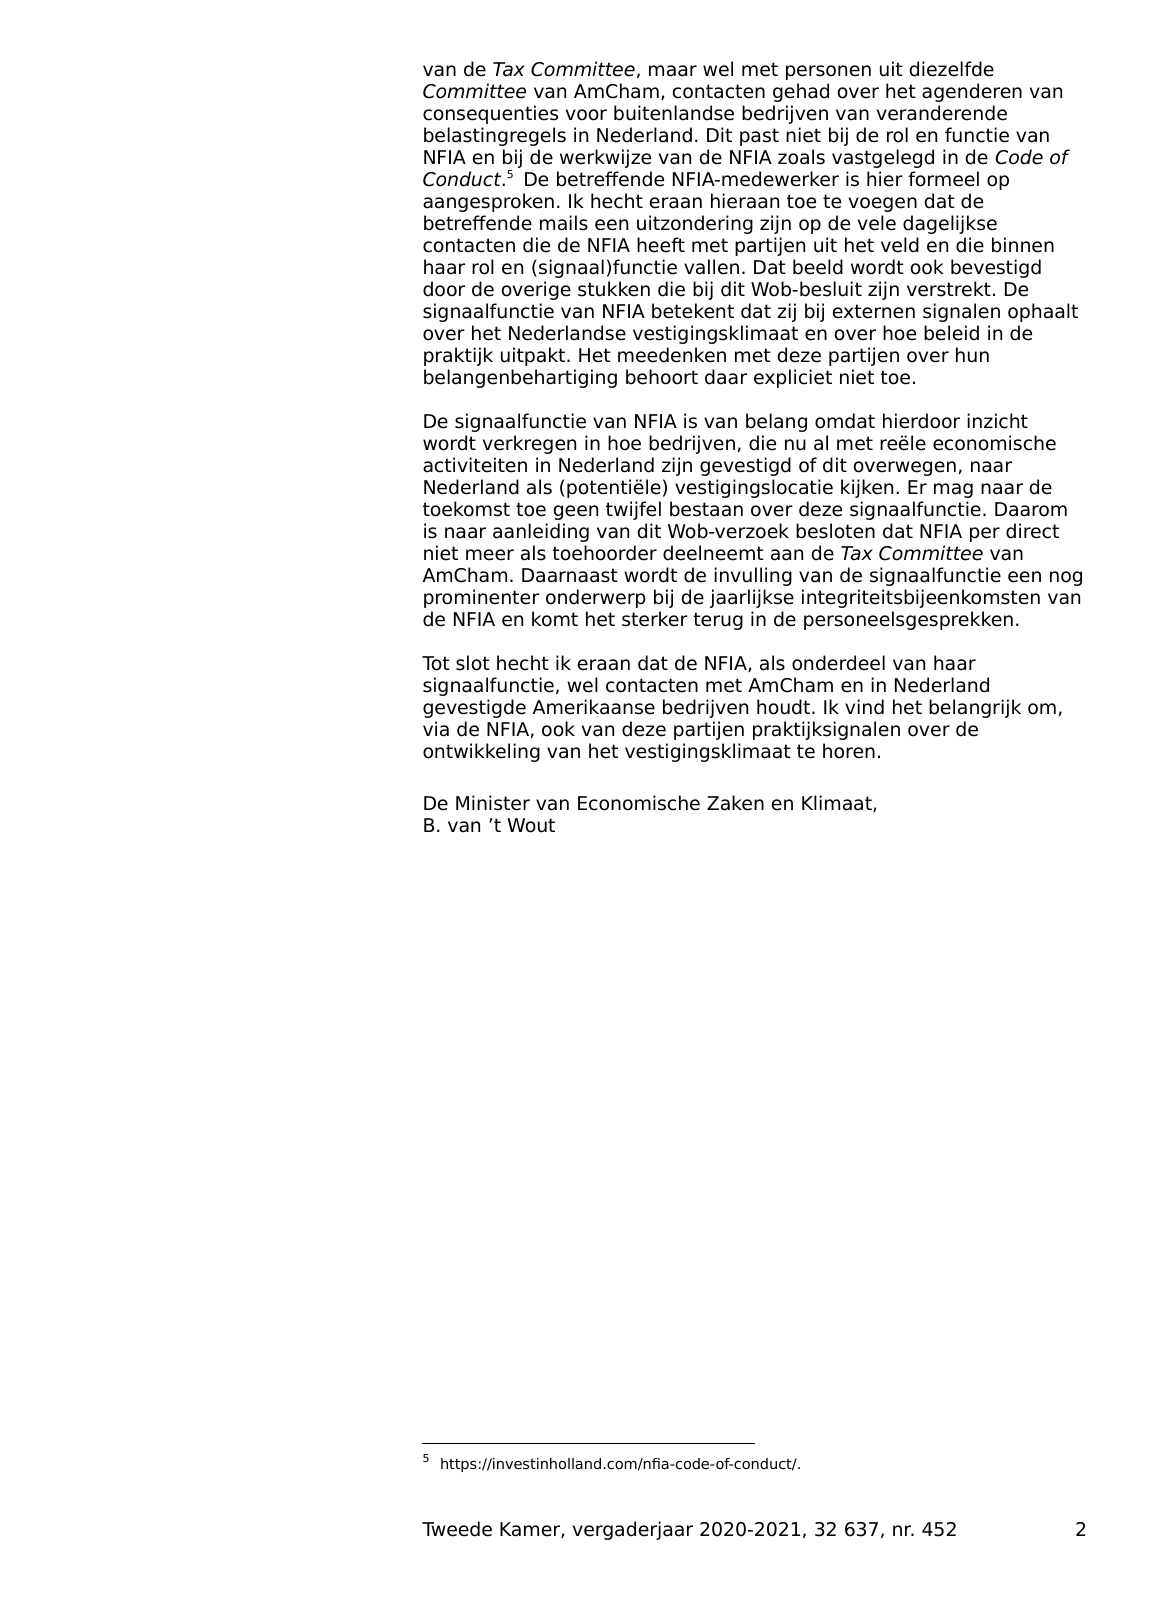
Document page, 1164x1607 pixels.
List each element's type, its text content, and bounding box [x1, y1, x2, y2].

text Tot slot hecht ik eraan dat de NFIA, als onderdeel van haar signaalfunctie, wel contacten met AmCham en in Nederland gevestigde Amerikaanse bedrijven houdt. Ik vind het belangrijk om, via de NFIA, ook van deze partijen praktijksignalen over de ontwikkeling van het vestigingsklimaat te horen. [422, 653, 1087, 763]
text De Minister van Economische Zaken en Klimaat, B. van ’t Wout [422, 793, 1087, 837]
text https://investinholland.com/nfia-code-of-conduct/. [422, 1452, 1087, 1474]
text van de Tax Committee, maar wel met personen uit diezelfde Committee van AmCham, contacten gehad over het agenderen van consequenties voor buitenlandse bedrijven van veranderende belastingregels in Nederland. Dit past niet bij de rol en functie van NFIA en bij de werkwijze van de NFIA zoals vastgelegd in de Code of Conduct. De betreffende NFIA-medewerker is hier formeel op aangesproken. Ik hecht eraan hieraan toe te voegen dat de betreffende mails een uitzondering zijn op de vele dagelijkse contacten die de NFIA heeft met partijen uit het veld en die binnen haar rol en (signaal)functie vallen. Dat beeld wordt ook bevestigd door de overige stukken die bij dit Wob-besluit zijn verstrekt. De signaalfunctie van NFIA betekent dat zij bij externen signalen ophaalt over het Nederlandse vestigingsklimaat en over hoe beleid in de praktijk uitpakt. Het meedenken met deze partijen over hun belangenbehartiging behoort daar expliciet niet toe. [422, 59, 1087, 389]
text De signaalfunctie van NFIA is van belang omdat hierdoor inzicht wordt verkregen in hoe bedrijven, die nu al met reële economische activiteiten in Nederland zijn gevestigd of dit overwegen, naar Nederland als (potentiële) vestigingslocatie kijken. Er mag naar de toekomst toe geen twijfel bestaan over deze signaalfunctie. Daarom is naar aanleiding van dit Wob-verzoek besloten dat NFIA per direct niet meer als toehoorder deelneemt aan de Tax Committee van AmCham. Daarnaast wordt de invulling van de signaalfunctie een nog prominenter onderwerp bij de jaarlijkse integriteitsbijeenkomsten van de NFIA en komt het sterker terug in de personeelsgesprekken. [422, 411, 1087, 631]
